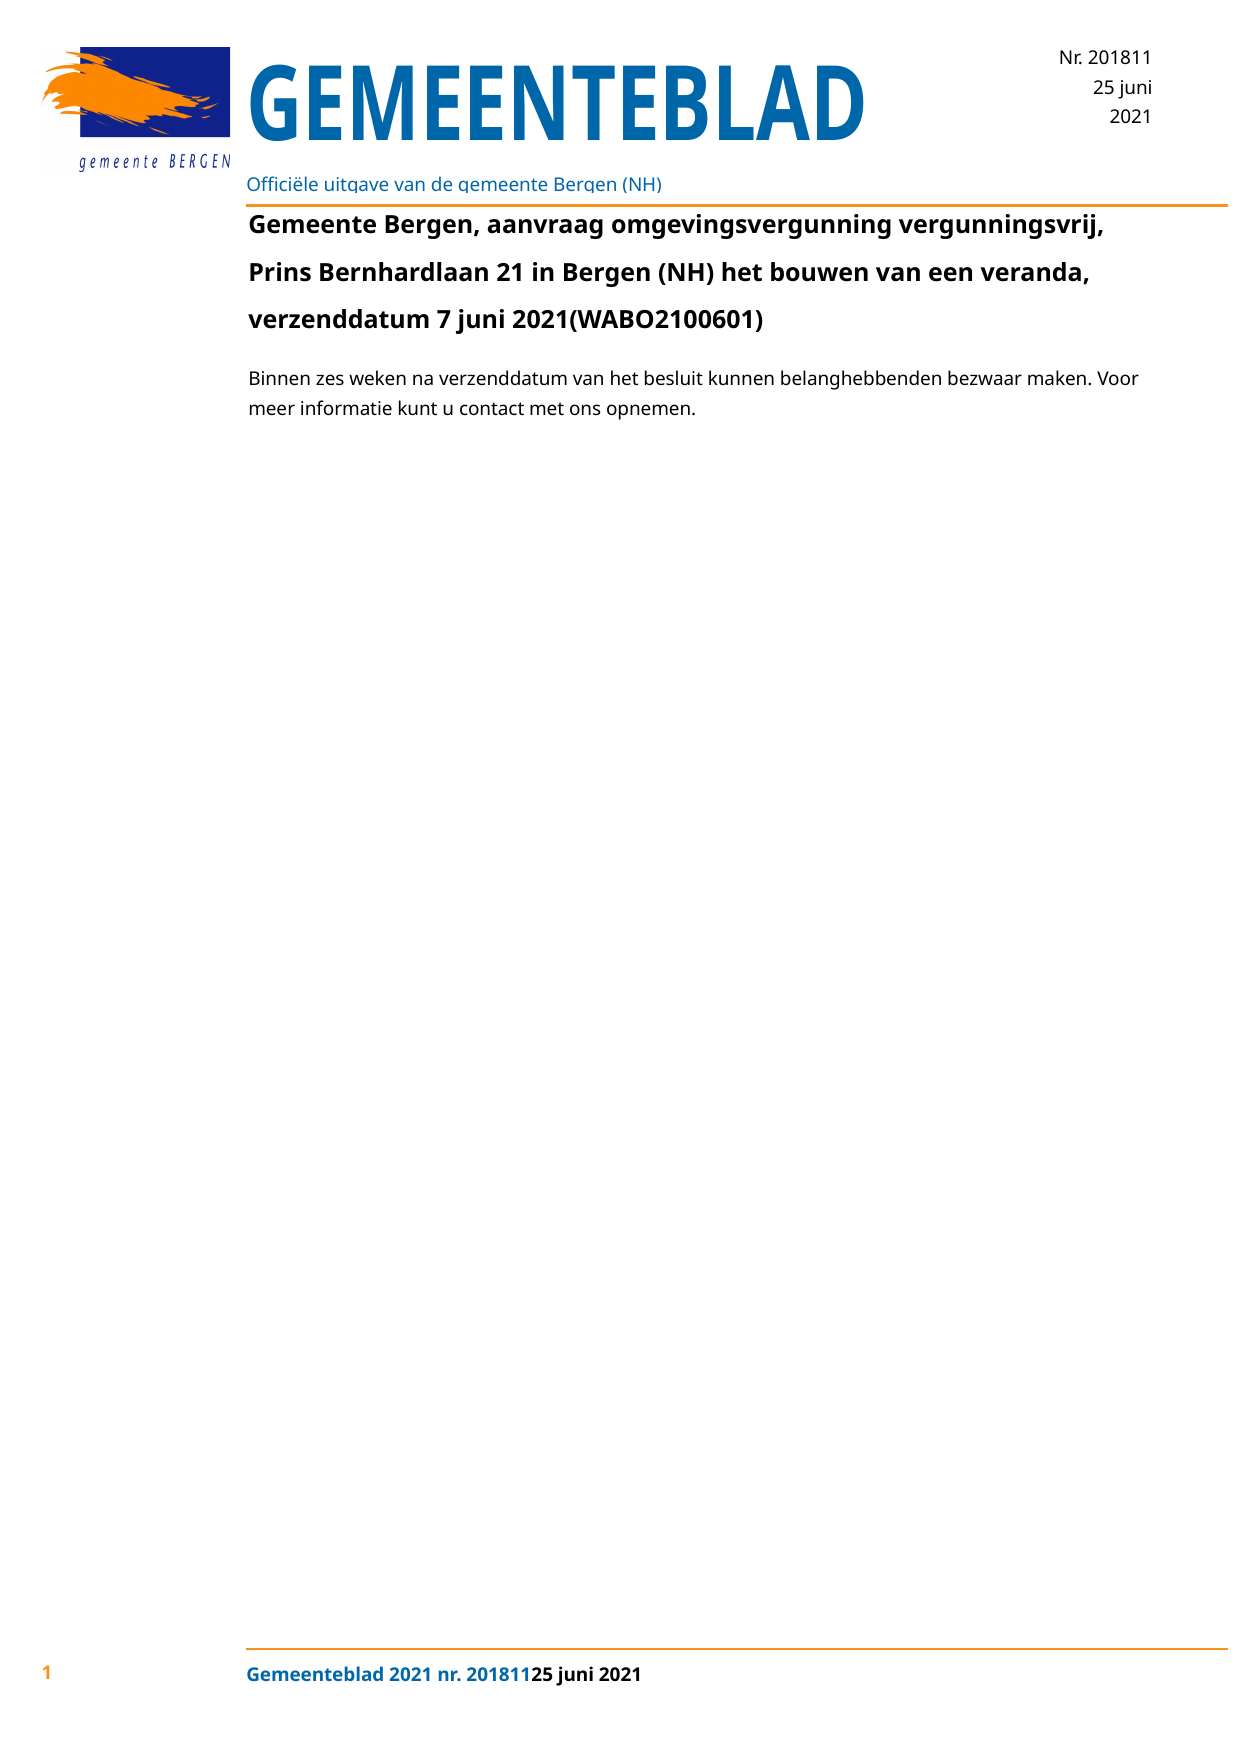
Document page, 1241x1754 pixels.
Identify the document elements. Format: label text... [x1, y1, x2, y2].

text Binnen zes weken na verzenddatum van het besluit kunnen belanghebbenden bezwaar maken. Voor meer informatie kunt u contact met ons opnemen. [248, 366, 1152, 421]
text Gemeente Bergen, aanvraag omgevingsvergunning vergunningsvrij, Prins Bernhardlaan 21 in Bergen (NH) het bouwen van een veranda, verzenddatum 7 juni 2021(WABO2100601) [248, 207, 1152, 336]
picture [41, 47, 231, 172]
